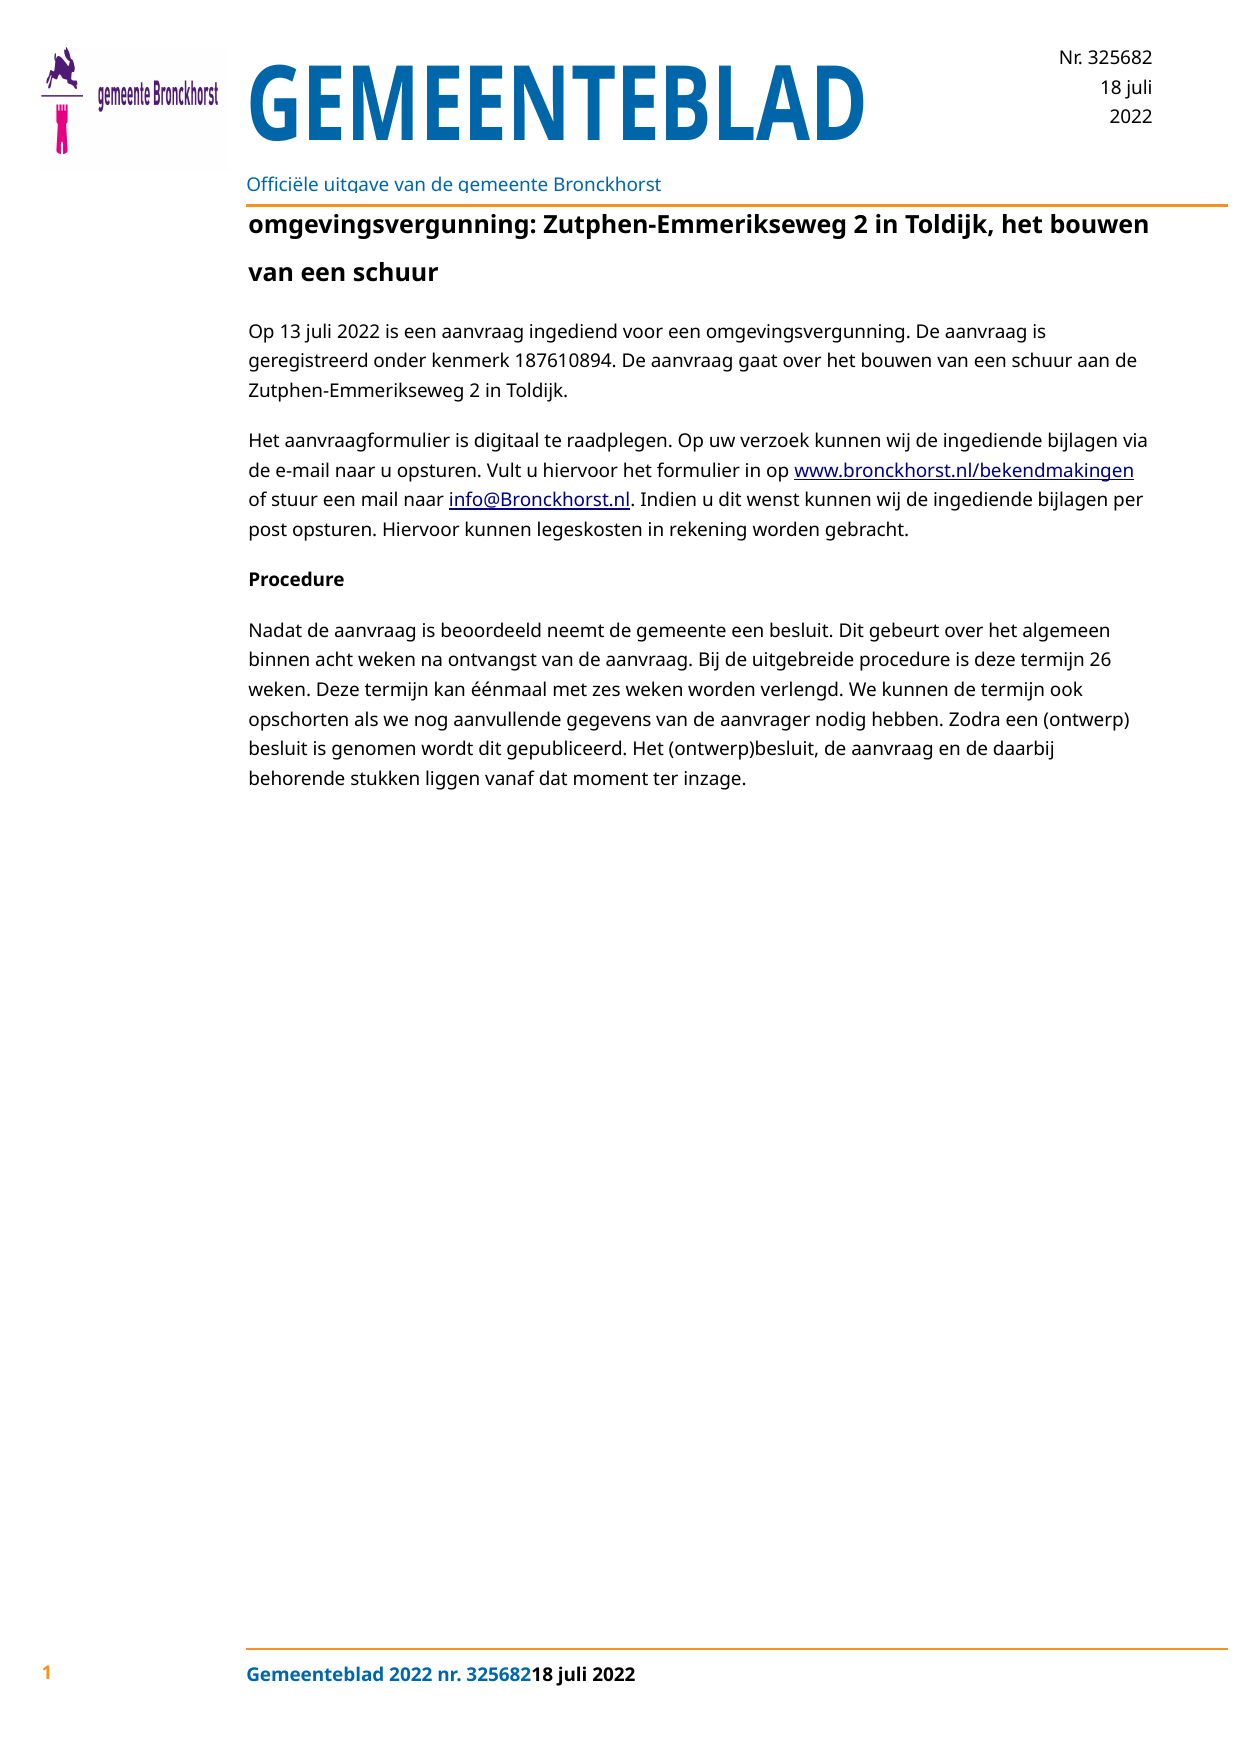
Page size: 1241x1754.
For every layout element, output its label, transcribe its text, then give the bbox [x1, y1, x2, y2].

text Procedure [248, 567, 1152, 592]
picture [41, 47, 231, 172]
text omgevingsvergunning: Zutphen-Emmerikseweg 2 in Toldijk, het bouwen van een schuur [248, 207, 1152, 288]
text Op 13 juli 2022 is een aanvraag ingediend voor een omgevingsvergunning. De aanvraag is geregistreerd onder kenmerk 187610894. De aanvraag gaat over het bouwen van een schuur aan de Zutphen-Emmerikseweg 2 in Toldijk. [248, 318, 1152, 403]
text Het aanvraagformulier is digitaal te raadplegen. Op uw verzoek kunnen wij de ingediende bijlagen via de e-mail naar u opsturen. Vult u hiervoor het formulier in op www.bronckhorst.nl/bekendmakingen of stuur een mail naar info@Bronckhorst.nl. Indien u dit wenst kunnen wij de ingediende bijlagen per post opsturen. Hiervoor kunnen legeskosten in rekening worden gebracht. [248, 427, 1152, 542]
text Nadat de aanvraag is beoordeeld neemt de gemeente een besluit. Dit gebeurt over het algemeen binnen acht weken na ontvangst van de aanvraag. Bij de uitgebreide procedure is deze termijn 26 weken. Deze termijn kan éénmaal met zes weken worden verlengd. We kunnen de termijn ook opschorten als we nog aanvullende gegevens van de aanvrager nodig hebben. Zodra een (ontwerp) besluit is genomen wordt dit gepubliceerd. Het (ontwerp)besluit, de aanvraag en de daarbij behorende stukken liggen vanaf dat moment ter inzage. [248, 617, 1152, 791]
